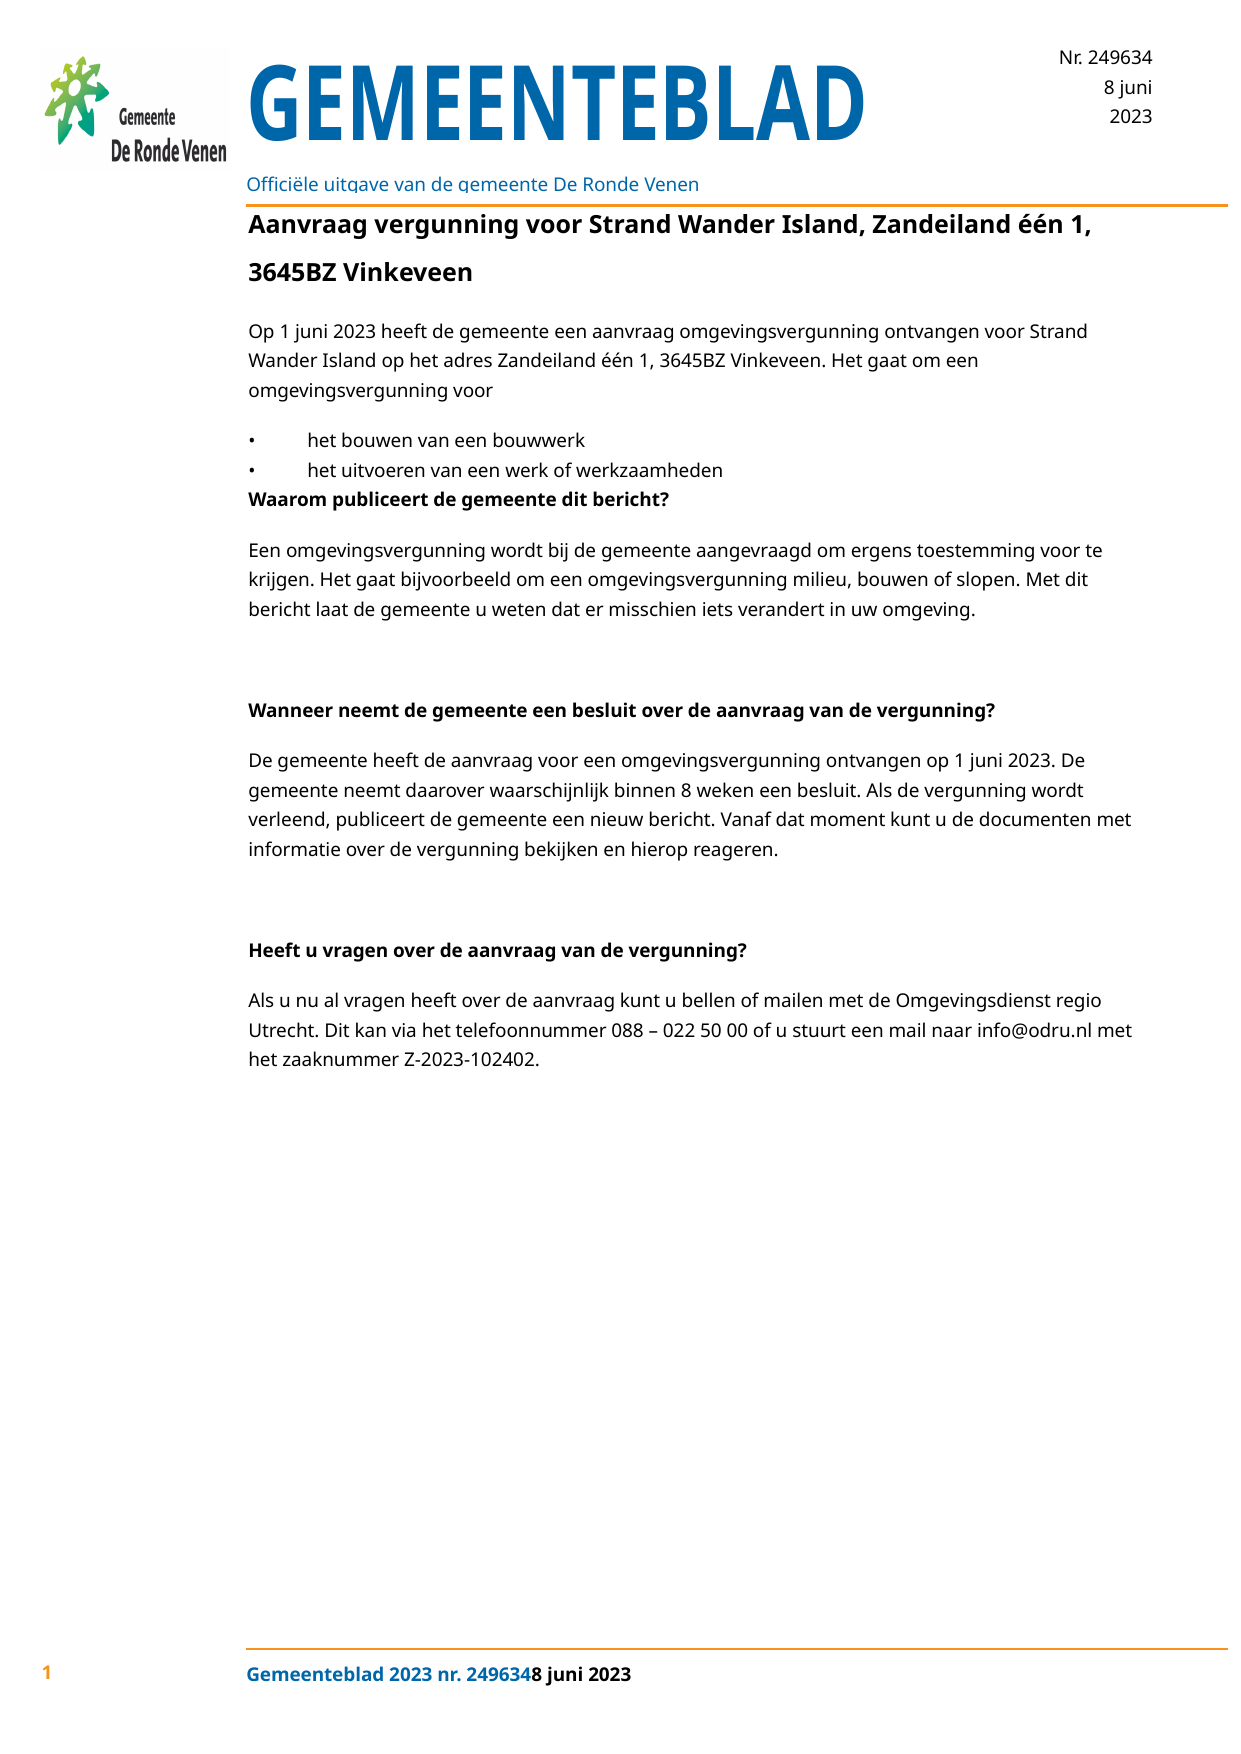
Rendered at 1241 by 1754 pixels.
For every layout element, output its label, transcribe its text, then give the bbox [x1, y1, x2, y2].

text Een omgevingsvergunning wordt bij de gemeente aangevraagd om ergens toestemming voor te krijgen. Het gaat bijvoorbeeld om een omgevingsvergunning milieu, bouwen of slopen. Met dit bericht laat de gemeente u weten dat er misschien iets verandert in uw omgeving. [248, 537, 1152, 622]
list het bouwen van een bouwwerk [248, 427, 1152, 453]
picture [41, 47, 231, 172]
text Als u nu al vragen heeft over de aanvraag kunt u bellen of mailen met de Omgevingsdienst regio Utrecht. Dit kan via het telefoonnummer 088 – 022 50 00 of u stuurt een mail naar info@odru.nl met het zaaknummer Z-2023-102402. [248, 987, 1152, 1072]
text Heeft u vragen over de aanvraag van de vergunning? [248, 937, 1152, 963]
text De gemeente heeft de aanvraag voor een omgevingsvergunning ontvangen op 1 juni 2023. De gemeente neemt daarover waarschijnlijk binnen 8 weken een besluit. Als de vergunning wordt verleend, publiceert de gemeente een nieuw bericht. Vanaf dat moment kunt u de documenten met informatie over de vergunning bekijken en hierop reageren. [248, 747, 1152, 862]
text Wanneer neemt de gemeente een besluit over de aanvraag van de vergunning? [248, 697, 1152, 723]
text Aanvraag vergunning voor Strand Wander Island, Zandeiland één 1, 3645BZ Vinkeveen [248, 207, 1152, 288]
text Waarom publiceert de gemeente dit bericht? [248, 487, 1152, 512]
list het uitvoeren van een werk of werkzaamheden [248, 457, 1152, 483]
text Op 1 juni 2023 heeft de gemeente een aanvraag omgevingsvergunning ontvangen voor Strand Wander Island op het adres Zandeiland één 1, 3645BZ Vinkeveen. Het gaat om een omgevingsvergunning voor [248, 318, 1152, 403]
